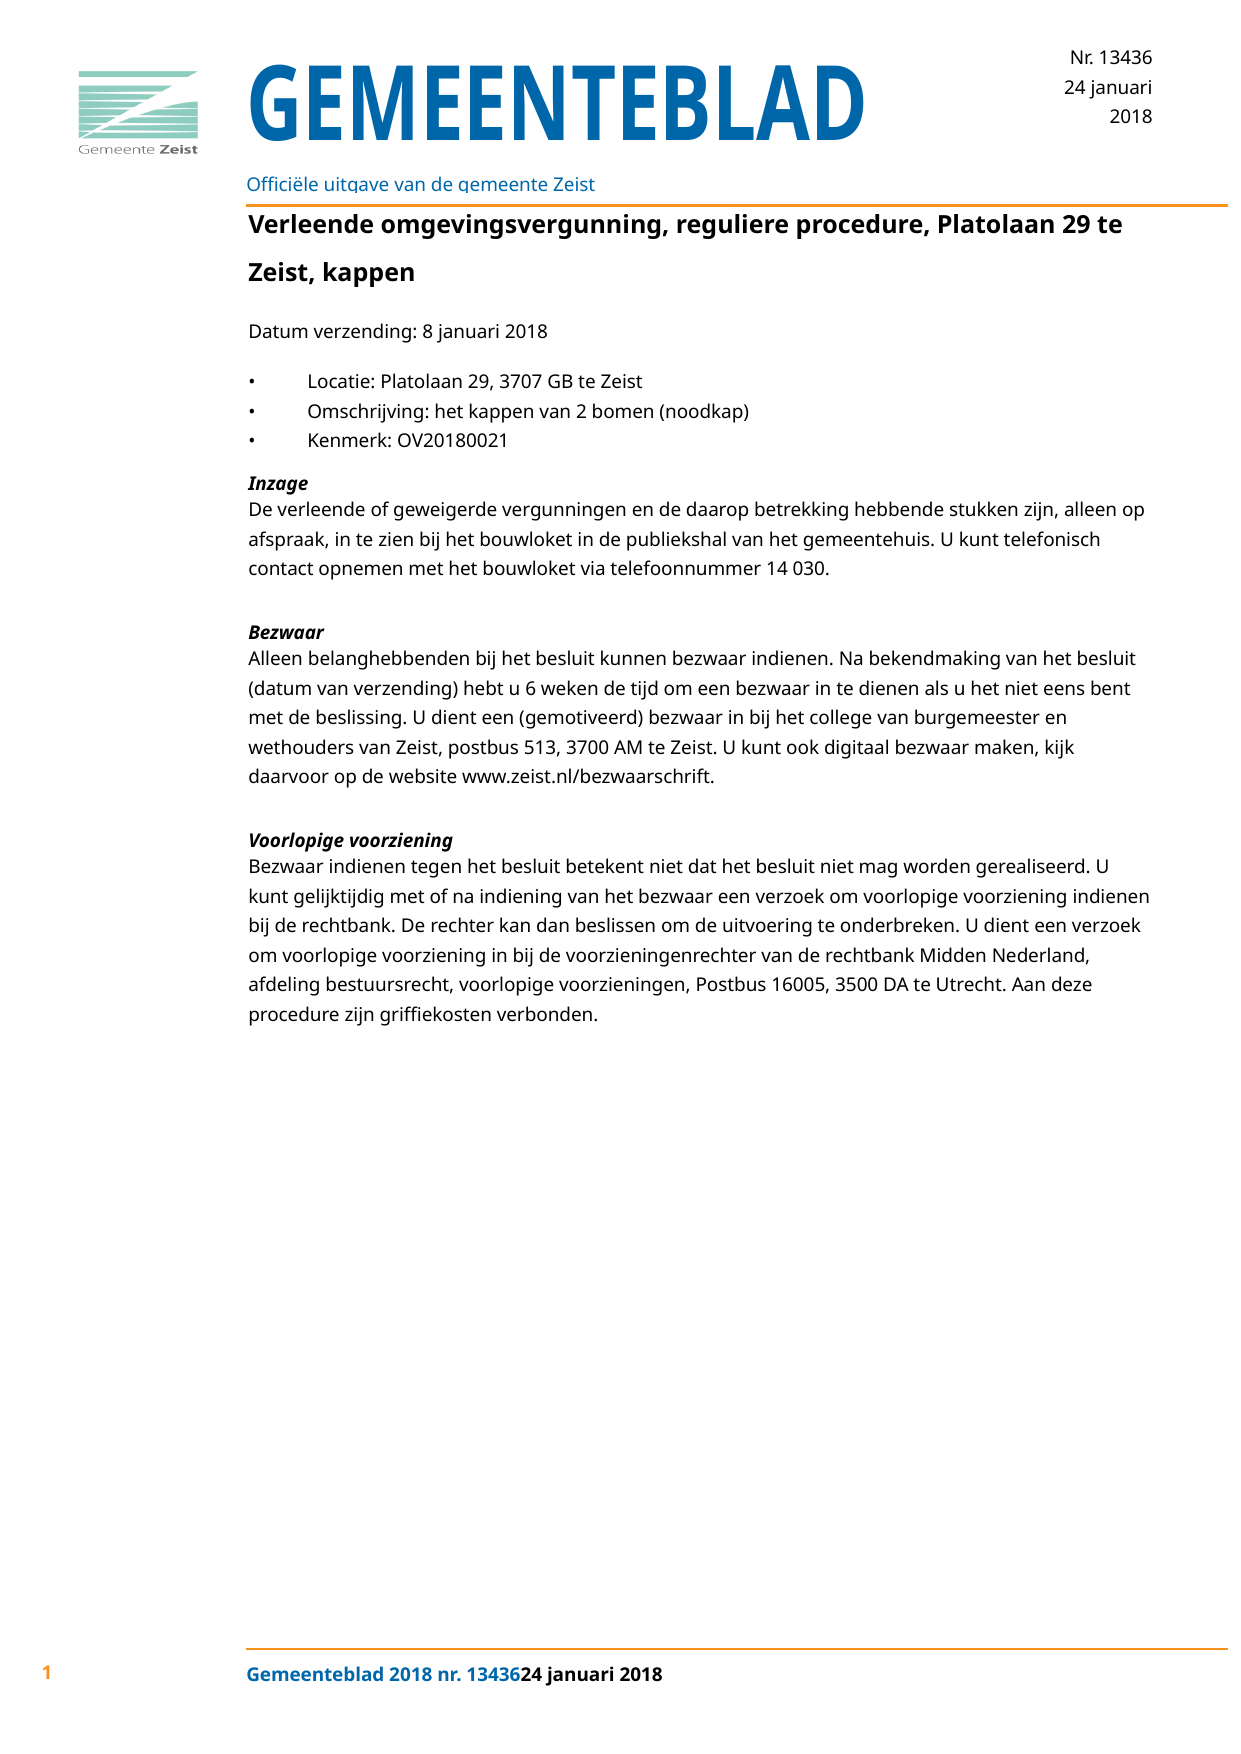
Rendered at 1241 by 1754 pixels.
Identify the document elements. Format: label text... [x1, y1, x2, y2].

text Verleende omgevingsvergunning, reguliere procedure, Platolaan 29 te Zeist, kappen [248, 207, 1152, 288]
text Inzage [248, 471, 1152, 496]
text Voorlopige voorziening [248, 827, 1152, 853]
picture [41, 47, 231, 172]
list Kenmerk: OV20180021 [248, 427, 1152, 453]
list Locatie: Platolaan 29, 3707 GB te Zeist [248, 368, 1152, 394]
text Alleen belanghebbenden bij het besluit kunnen bezwaar indienen. Na bekendmaking van het besluit (datum van verzending) hebt u 6 weken de tijd om een bezwaar in te dienen als u het niet eens bent met de beslissing. U dient een (gemotiveerd) bezwaar in bij het college van burgemeester en wethouders van Zeist, postbus 513, 3700 AM te Zeist. U kunt ook digitaal bezwaar maken, kijk daarvoor op de website www.zeist.nl/bezwaarschrift. [248, 645, 1152, 789]
text De verleende of geweigerde vergunningen en de daarop betrekking hebbende stukken zijn, alleen op afspraak, in te zien bij het bouwloket in de publiekshal van het gemeentehuis. U kunt telefonisch contact opnemen met het bouwloket via telefoonnummer 14 030. [248, 496, 1152, 581]
text Bezwaar [248, 619, 1152, 645]
list Omschrijving: het kappen van 2 bomen (noodkap) [248, 398, 1152, 424]
text Datum verzending: 8 januari 2018 [248, 318, 1152, 344]
text Bezwaar indienen tegen het besluit betekent niet dat het besluit niet mag worden gerealiseerd. U kunt gelijktijdig met of na indiening van het bezwaar een verzoek om voorlopige voorziening indienen bij de rechtbank. De rechter kan dan beslissen om de uitvoering te onderbreken. U dient een verzoek om voorlopige voorziening in bij de voorzieningenrechter van de rechtbank Midden Nederland, afdeling bestuursrecht, voorlopige voorzieningen, Postbus 16005, 3500 DA te Utrecht. Aan deze procedure zijn griffiekosten verbonden. [248, 853, 1152, 1027]
